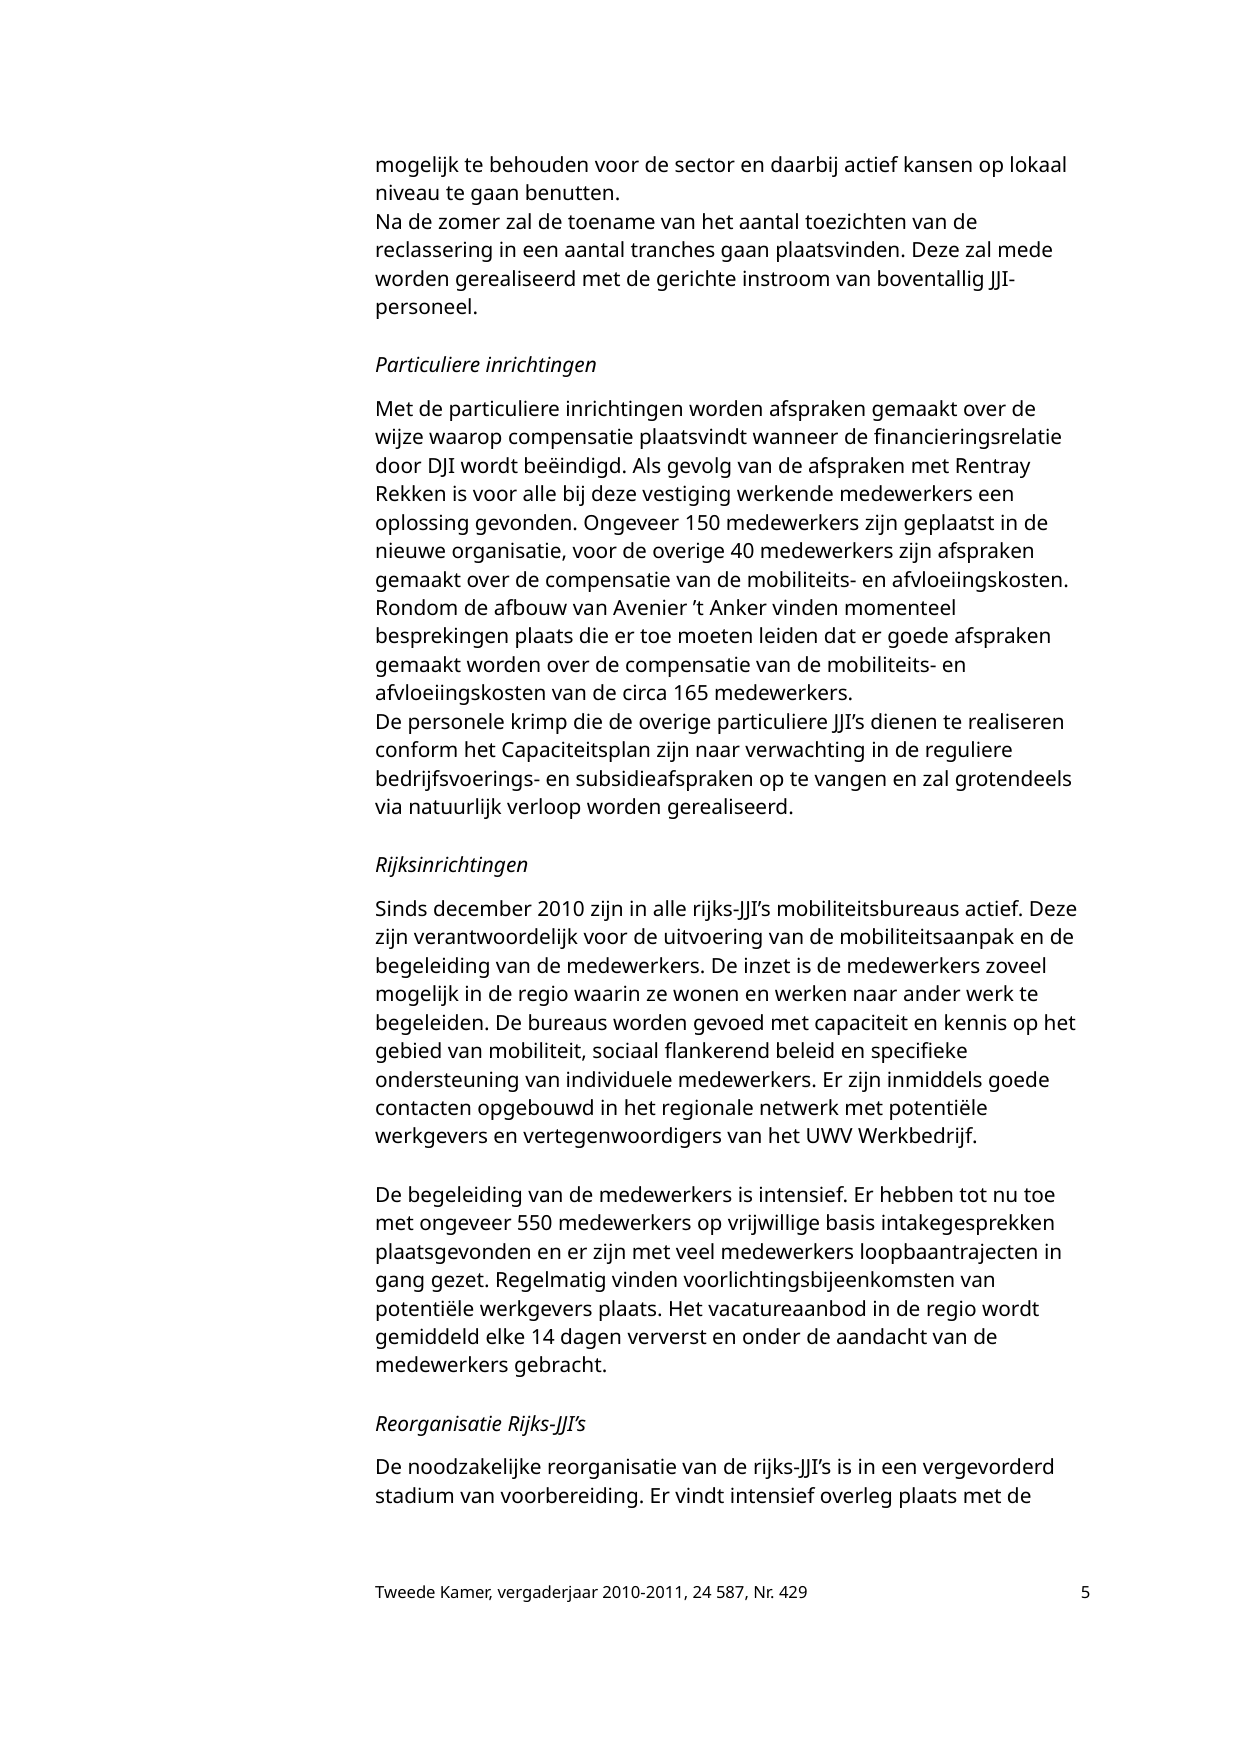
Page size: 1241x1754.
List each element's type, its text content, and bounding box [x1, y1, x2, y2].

text Reorganisatie Rijks-JJI’s [375, 1409, 1090, 1437]
text Particuliere inrichtingen [375, 351, 1090, 379]
text De begeleiding van de medewerkers is intensief. Er hebben tot nu toe met ongeveer 550 medewerkers op vrijwillige basis intakegesprekken plaatsgevonden en er zijn met veel medewerkers loopbaantrajecten in gang gezet. Regelmatig vinden voorlichtingsbijeenkomsten van potentiële werkgevers plaats. Het vacatureaanbod in de regio wordt gemiddeld elke 14 dagen ververst en onder de aandacht van de medewerkers gebracht. [375, 1180, 1090, 1379]
text De personele krimp die de overige particuliere JJI’s dienen te realiseren conform het Capaciteitsplan zijn naar verwachting in de reguliere bedrijfsvoerings- en subsidieafspraken op te vangen en zal grotendeels via natuurlijk verloop worden gerealiseerd. [375, 707, 1090, 821]
text Rijksinrichtingen [375, 851, 1090, 879]
text Sinds december 2010 zijn in alle rijks-JJI’s mobiliteitsbureaus actief. Deze zijn verantwoordelijk voor de uitvoering van de mobiliteitsaanpak en de begeleiding van de medewerkers. De inzet is de medewerkers zoveel mogelijk in de regio waarin ze wonen en werken naar ander werk te begeleiden. De bureaus worden gevoed met capaciteit en kennis op het gebied van mobiliteit, sociaal flankerend beleid en specifieke ondersteuning van individuele medewerkers. Er zijn inmiddels goede contacten opgebouwd in het regionale netwerk met potentiële werkgevers en vertegenwoordigers van het UWV Werkbedrijf. [375, 894, 1090, 1150]
text Na de zomer zal de toename van het aantal toezichten van de reclassering in een aantal tranches gaan plaatsvinden. Deze zal mede worden gerealiseerd met de gerichte instroom van boventallig JJI-personeel. [375, 207, 1090, 321]
text mogelijk te behouden voor de sector en daarbij actief kansen op lokaal niveau te gaan benutten. [375, 150, 1090, 207]
text De noodzakelijke reorganisatie van de rijks-JJI’s is in een vergevorderd stadium van voorbereiding. Er vindt intensief overleg plaats met de [375, 1452, 1090, 1509]
text Met de particuliere inrichtingen worden afspraken gemaakt over de wijze waarop compensatie plaatsvindt wanneer de financieringsrelatie door DJI wordt beëindigd. Als gevolg van de afspraken met Rentray Rekken is voor alle bij deze vestiging werkende medewerkers een oplossing gevonden. Ongeveer 150 medewerkers zijn geplaatst in de nieuwe organisatie, voor de overige 40 medewerkers zijn afspraken gemaakt over de compensatie van de mobiliteits- en afvloeiingskosten. Rondom de afbouw van Avenier ’t Anker vinden momenteel besprekingen plaats die er toe moeten leiden dat er goede afspraken gemaakt worden over de compensatie van de mobiliteits- en afvloeiingskosten van de circa 165 medewerkers. [375, 394, 1090, 707]
